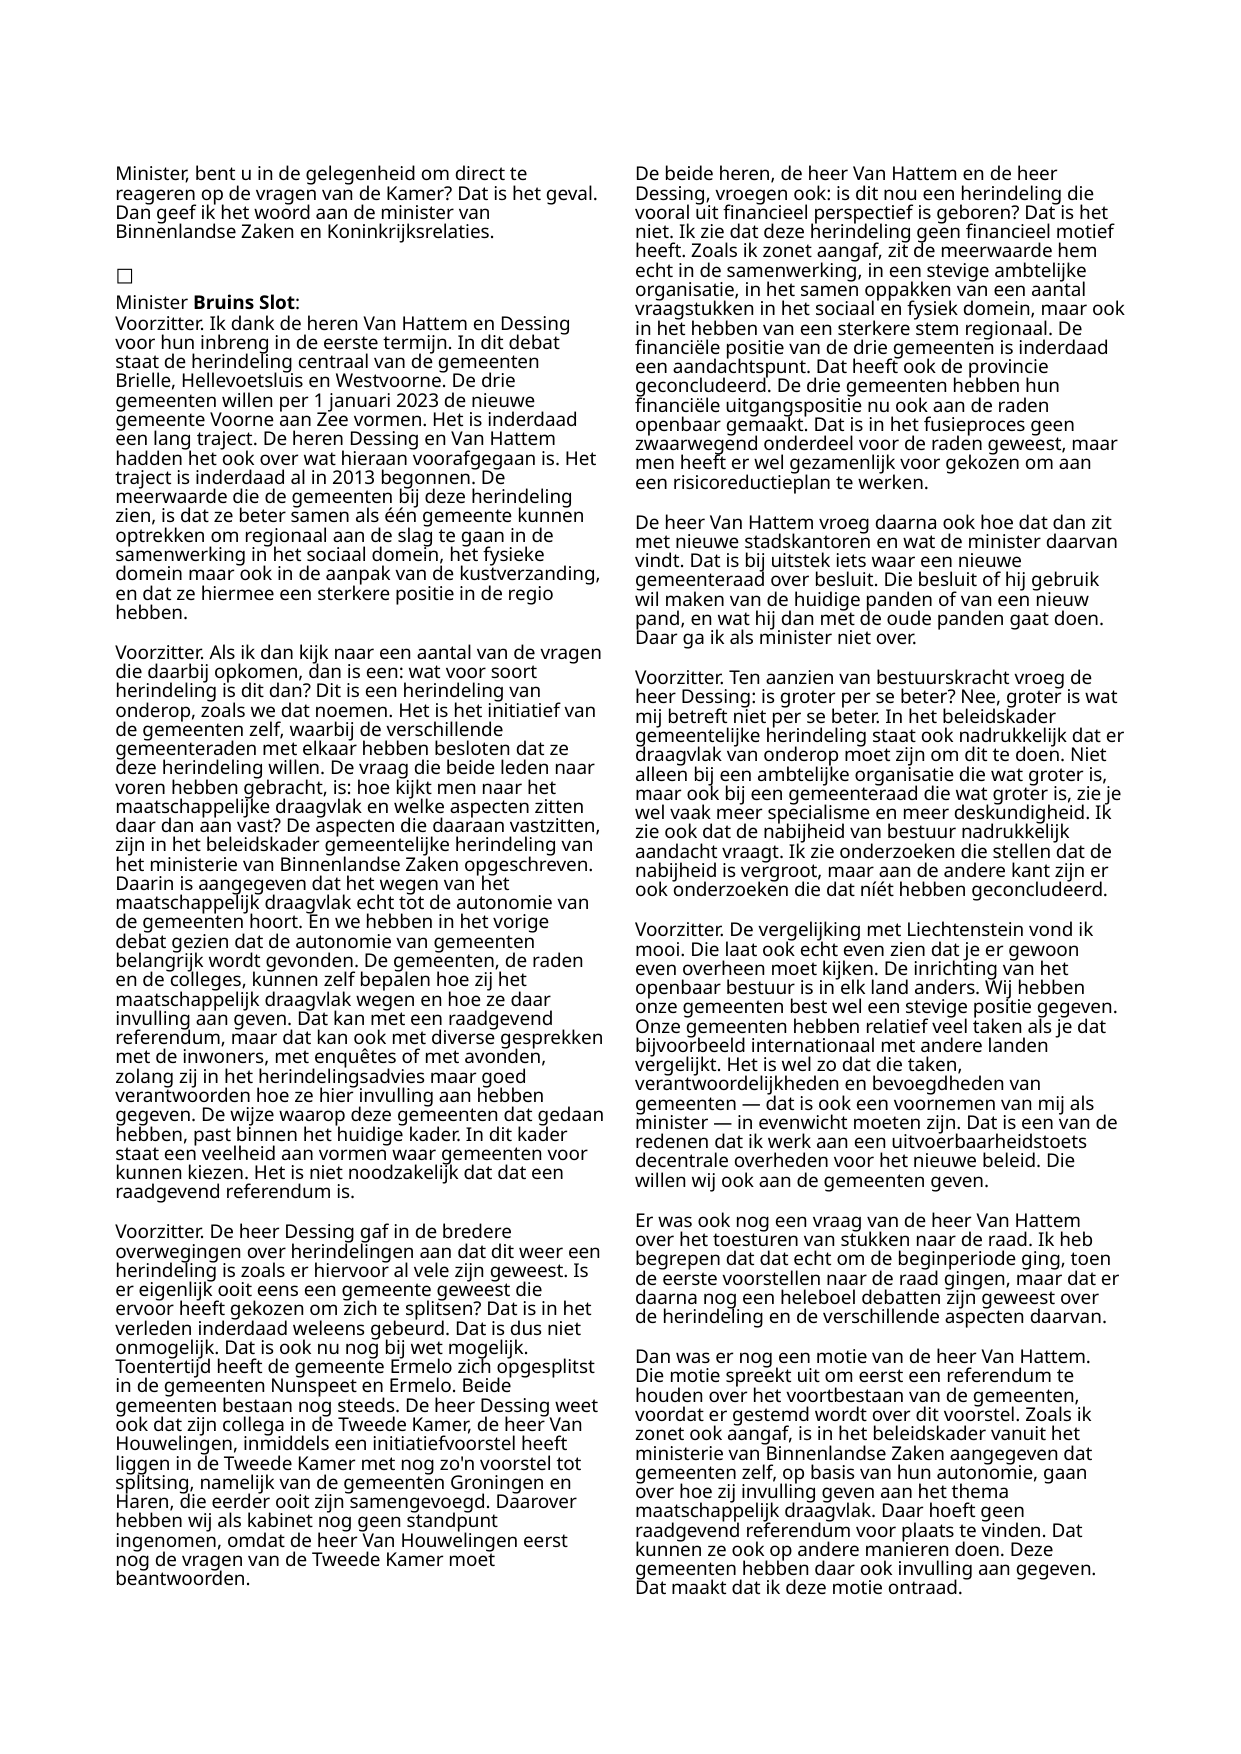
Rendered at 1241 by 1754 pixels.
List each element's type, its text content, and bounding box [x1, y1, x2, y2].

text Voorzitter. Ik dank de heren Van Hattem en Dessing voor hun inbreng in de eerste termijn. In dit debat staat de herindeling centraal van de gemeenten Brielle, Hellevoetsluis en Westvoorne. De drie gemeenten willen per 1 januari 2023 de nieuwe gemeente Voorne aan Zee vormen. Het is inderdaad een lang traject. De heren Dessing en Van Hattem hadden het ook over wat hieraan voorafgegaan is. Het traject is inderdaad al in 2013 begonnen. De meerwaarde die de gemeenten bij deze herindeling zien, is dat ze beter samen als één gemeente kunnen optrekken om regionaal aan de slag te gaan in de samenwerking in het sociaal domein, het fysieke domein maar ook in de aanpak van de kustverzanding, en dat ze hiermee een sterkere positie in de regio hebben. [115, 315, 605, 623]
text Minister, bent u in de gelegenheid om direct te reageren op de vragen van de Kamer? Dat is het geval. Dan geef ik het woord aan de minister van Binnenlandse Zaken en Koninkrijksrelaties. [115, 165, 605, 242]
text Er was ook nog een vraag van de heer Van Hattem over het toesturen van stukken naar de raad. Ik heb begrepen dat dat echt om de beginperiode ging, toen de eerste voorstellen naar de raad gingen, maar dat er daarna nog een heleboel debatten zijn geweest over de herindeling en de verschillende aspecten daarvan. [635, 1212, 1125, 1327]
text Dan was er nog een motie van de heer Van Hattem. Die motie spreekt uit om eerst een referendum te houden over het voortbestaan van de gemeenten, voordat er gestemd wordt over dit voorstel. Zoals ik zonet ook aangaf, is in het beleidskader vanuit het ministerie van Binnenlandse Zaken aangegeven dat gemeenten zelf, op basis van hun autonomie, gaan over hoe zij invulling geven aan het thema maatschappelijk draagvlak. Daar hoeft geen raadgevend referendum voor plaats te vinden. Dat kunnen ze ook op andere manieren doen. Deze gemeenten hebben daar ook invulling aan gegeven. Dat maakt dat ik deze motie ontraad. [635, 1348, 1125, 1599]
text Minister Bruins Slot: [115, 289, 605, 315]
text De beide heren, de heer Van Hattem en de heer Dessing, vroegen ook: is dit nou een herindeling die vooral uit financieel perspectief is geboren? Dat is het niet. Ik zie dat deze herindeling geen financieel motief heeft. Zoals ik zonet aangaf, zit de meerwaarde hem echt in de samenwerking, in een stevige ambtelijke organisatie, in het samen oppakken van een aantal vraagstukken in het sociaal en fysiek domein, maar ook in het hebben van een sterkere stem regionaal. De financiële positie van de drie gemeenten is inderdaad een aandachtspunt. Dat heeft ook de provincie geconcludeerd. De drie gemeenten hebben hun financiële uitgangspositie nu ook aan de raden openbaar gemaakt. Dat is in het fusieproces geen zwaarwegend onderdeel voor de raden geweest, maar men heeft er wel gezamenlijk voor gekozen om aan een risicoreductieplan te werken. [635, 165, 1125, 493]
text De heer Van Hattem vroeg daarna ook hoe dat dan zit met nieuwe stadskantoren en wat de minister daarvan vindt. Dat is bij uitstek iets waar een nieuwe gemeenteraad over besluit. Die besluit of hij gebruik wil maken van de huidige panden of van een nieuw pand, en wat hij dan met de oude panden gaat doen. Daar ga ik als minister niet over. [635, 514, 1125, 648]
text ⬜ [115, 263, 605, 289]
text Voorzitter. De vergelijking met Liechtenstein vond ik mooi. Die laat ook echt even zien dat je er gewoon even overheen moet kijken. De inrichting van het openbaar bestuur is in elk land anders. Wij hebben onze gemeenten best wel een stevige positie gegeven. Onze gemeenten hebben relatief veel taken als je dat bijvoorbeeld internationaal met andere landen vergelijkt. Het is wel zo dat die taken, verantwoordelijkheden en bevoegdheden van gemeenten — dat is ook een voornemen van mij als minister — in evenwicht moeten zijn. Dat is een van de redenen dat ik werk aan een uitvoerbaarheidstoets decentrale overheden voor het nieuwe beleid. Die willen wij ook aan de gemeenten geven. [635, 921, 1125, 1191]
text Voorzitter. Ten aanzien van bestuurskracht vroeg de heer Dessing: is groter per se beter? Nee, groter is wat mij betreft niet per se beter. In het beleidskader gemeentelijke herindeling staat ook nadrukkelijk dat er draagvlak van onderop moet zijn om dit te doen. Niet alleen bij een ambtelijke organisatie die wat groter is, maar ook bij een gemeenteraad die wat groter is, zie je wel vaak meer specialisme en meer deskundigheid. Ik zie ook dat de nabijheid van bestuur nadrukkelijk aandacht vraagt. Ik zie onderzoeken die stellen dat de nabijheid is vergroot, maar aan de andere kant zijn er ook onderzoeken die dat níét hebben geconcludeerd. [635, 669, 1125, 901]
text Voorzitter. Als ik dan kijk naar een aantal van de vragen die daarbij opkomen, dan is een: wat voor soort herindeling is dit dan? Dit is een herindeling van onderop, zoals we dat noemen. Het is het initiatief van de gemeenten zelf, waarbij de verschillende gemeenteraden met elkaar hebben besloten dat ze deze herindeling willen. De vraag die beide leden naar voren hebben gebracht, is: hoe kijkt men naar het maatschappelijke draagvlak en welke aspecten zitten daar dan aan vast? De aspecten die daaraan vastzitten, zijn in het beleidskader gemeentelijke herindeling van het ministerie van Binnenlandse Zaken opgeschreven. Daarin is aangegeven dat het wegen van het maatschappelijk draagvlak echt tot de autonomie van de gemeenten hoort. En we hebben in het vorige debat gezien dat de autonomie van gemeenten belangrijk wordt gevonden. De gemeenten, de raden en de colleges, kunnen zelf bepalen hoe zij het maatschappelijk draagvlak wegen en hoe ze daar invulling aan geven. Dat kan met een raadgevend referendum, maar dat kan ook met diverse gesprekken met de inwoners, met enquêtes of met avonden, zolang zij in het herindelingsadvies maar goed verantwoorden hoe ze hier invulling aan hebben gegeven. De wijze waarop deze gemeenten dat gedaan hebben, past binnen het huidige kader. In dit kader staat een veelheid aan vormen waar gemeenten voor kunnen kiezen. Het is niet noodzakelijk dat dat een raadgevend referendum is. [115, 644, 605, 1203]
text Voorzitter. De heer Dessing gaf in de bredere overwegingen over herindelingen aan dat dit weer een herindeling is zoals er hiervoor al vele zijn geweest. Is er eigenlijk ooit eens een gemeente geweest die ervoor heeft gekozen om zich te splitsen? Dat is in het verleden inderdaad weleens gebeurd. Dat is dus niet onmogelijk. Dat is ook nu nog bij wet mogelijk. Toentertijd heeft de gemeente Ermelo zich opgesplitst in de gemeenten Nunspeet en Ermelo. Beide gemeenten bestaan nog steeds. De heer Dessing weet ook dat zijn collega in de Tweede Kamer, de heer Van Houwelingen, inmiddels een initiatiefvoorstel heeft liggen in de Tweede Kamer met nog zo'n voorstel tot splitsing, namelijk van de gemeenten Groningen en Haren, die eerder ooit zijn samengevoegd. Daarover hebben wij als kabinet nog geen standpunt ingenomen, omdat de heer Van Houwelingen eerst nog de vragen van de Tweede Kamer moet beantwoorden. [115, 1223, 605, 1589]
